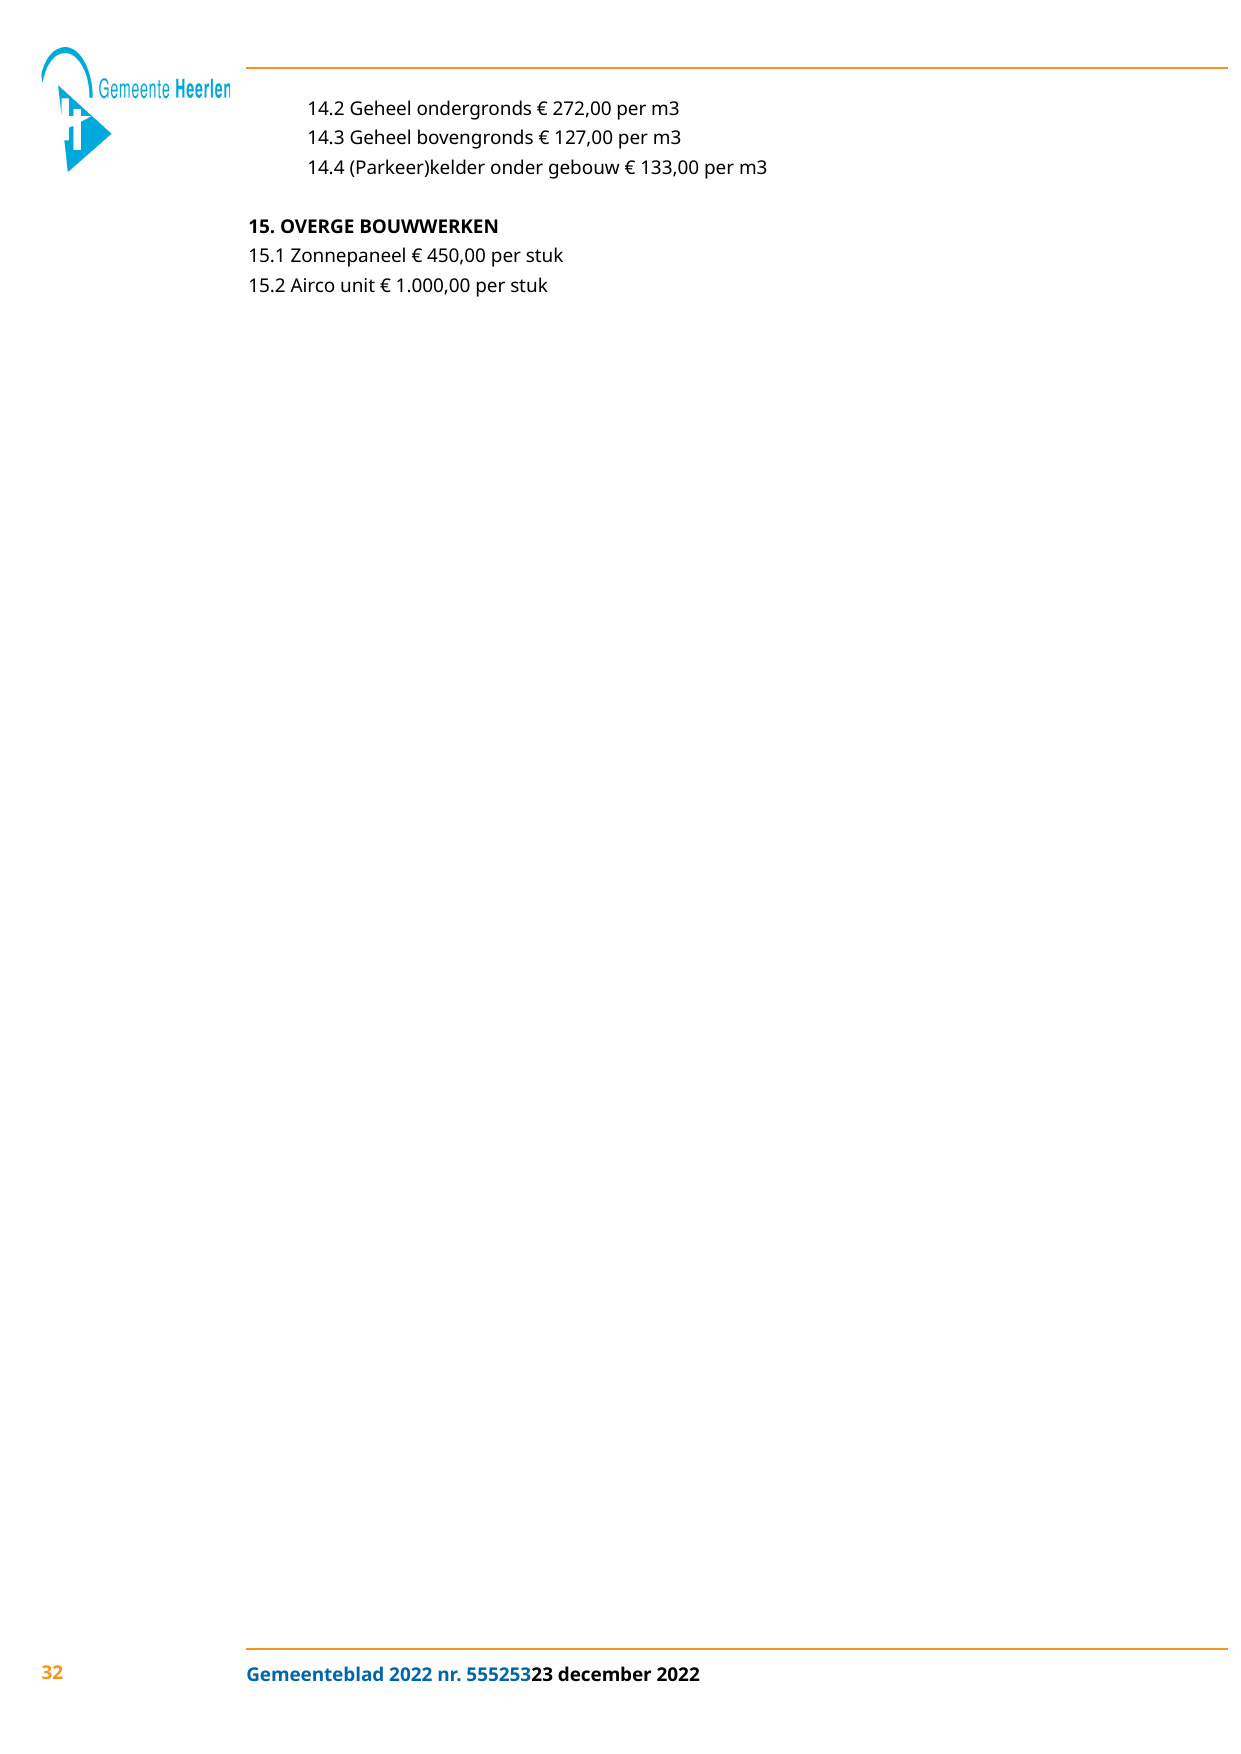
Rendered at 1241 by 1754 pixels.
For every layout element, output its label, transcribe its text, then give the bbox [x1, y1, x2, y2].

list 14.2 Geheel ondergronds € 272,00 per m3 [248, 95, 1152, 121]
text 15.2 Airco unit € 1.000,00 per stuk [248, 272, 1152, 298]
picture [41, 47, 231, 172]
text 15. OVERGE BOUWWERKEN [248, 213, 1152, 239]
list 14.3 Geheel bovengronds € 127,00 per m3 [248, 124, 1152, 150]
list 14.4 (Parkeer)kelder onder gebouw € 133,00 per m3 [248, 154, 1152, 180]
text 15.1 Zonnepaneel € 450,00 per stuk [248, 243, 1152, 268]
picture [41, 47, 59, 70]
